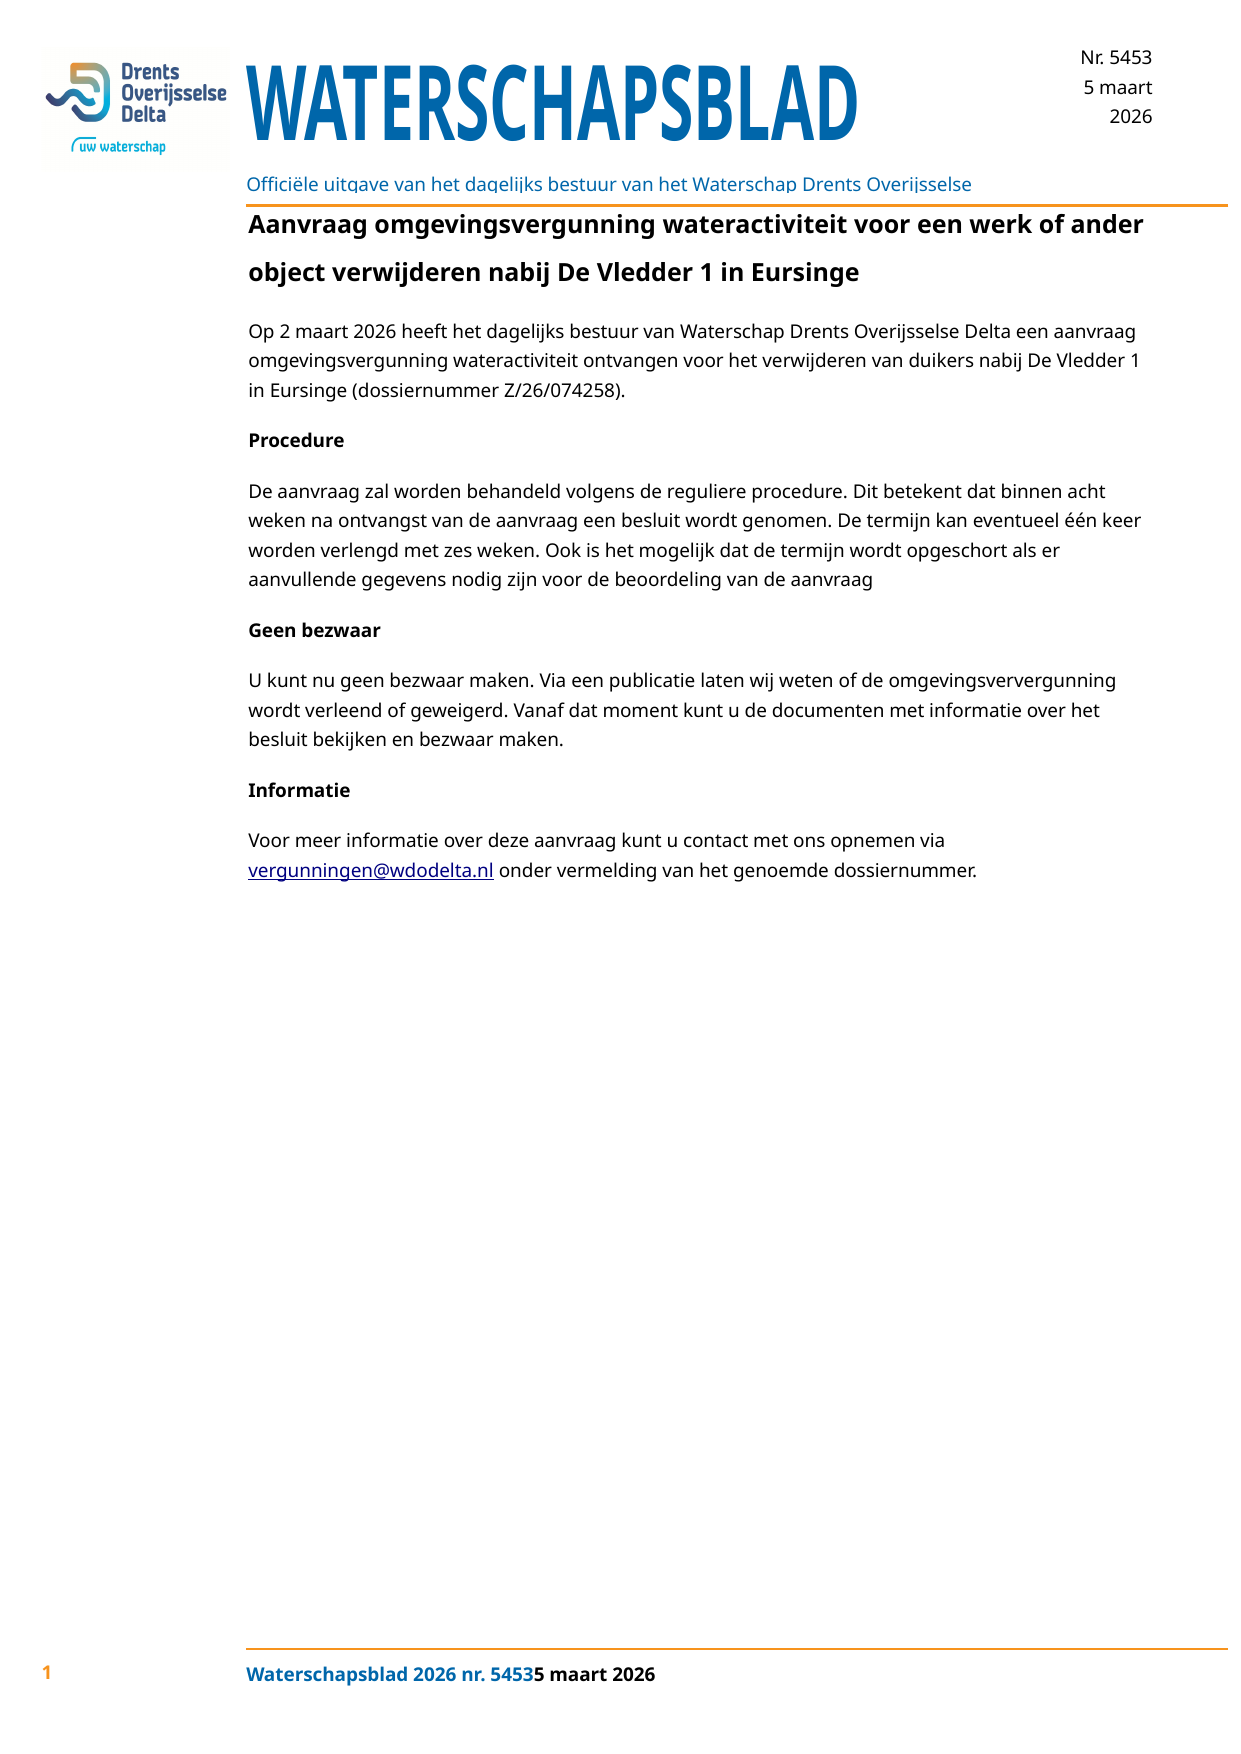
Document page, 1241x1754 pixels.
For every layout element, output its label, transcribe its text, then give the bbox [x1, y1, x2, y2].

text Op 2 maart 2026 heeft het dagelijks bestuur van Waterschap Drents Overijsselse Delta een aanvraag omgevingsvergunning wateractiviteit ontvangen voor het verwijderen van duikers nabij De Vledder 1 in Eursinge (dossiernummer Z/26/074258). [248, 318, 1152, 403]
text U kunt nu geen bezwaar maken. Via een publicatie laten wij weten of de omgevingsververgunning wordt verleend of geweigerd. Vanaf dat moment kunt u de documenten met informatie over het besluit bekijken en bezwaar maken. [248, 667, 1152, 752]
text De aanvraag zal worden behandeld volgens de reguliere procedure. Dit betekent dat binnen acht weken na ontvangst van de aanvraag een besluit wordt genomen. De termijn kan eventueel één keer worden verlengd met zes weken. Ook is het mogelijk dat de termijn wordt opgeschort als er aanvullende gegevens nodig zijn voor de beoordeling van de aanvraag [248, 478, 1152, 592]
text Geen bezwaar [248, 617, 1152, 643]
picture [41, 47, 231, 172]
text Aanvraag omgevingsvergunning wateractiviteit voor een werk of ander object verwijderen nabij De Vledder 1 in Eursinge [248, 207, 1152, 288]
text Voor meer informatie over deze aanvraag kunt u contact met ons opnemen via vergunningen@wdodelta.nl onder vermelding van het genoemde dossiernummer. [248, 827, 1152, 883]
text Informatie [248, 777, 1152, 803]
text Procedure [248, 427, 1152, 453]
